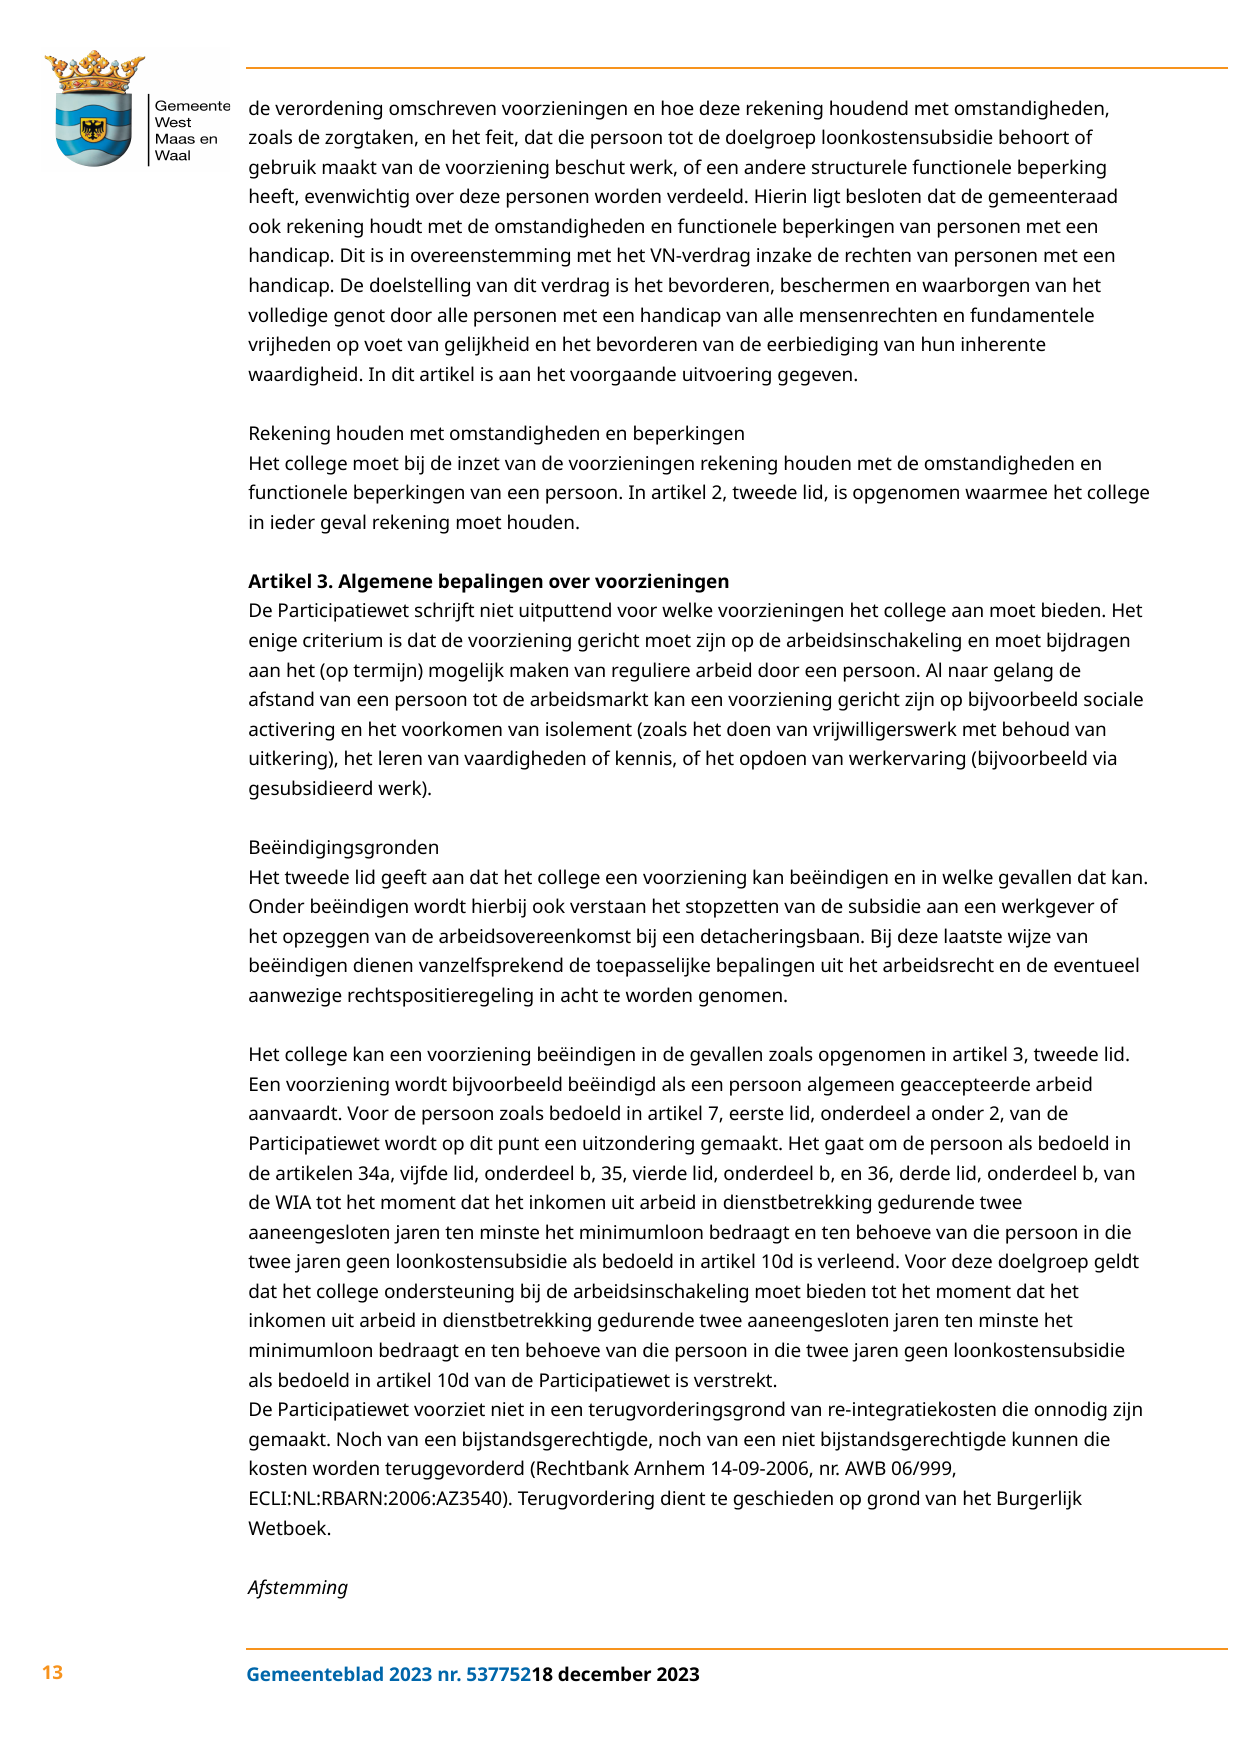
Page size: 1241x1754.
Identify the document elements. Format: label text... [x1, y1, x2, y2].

text Afstemming [248, 1574, 1152, 1600]
text Het college moet bij de inzet van de voorzieningen rekening houden met de omstandigheden en functionele beperkingen van een persoon. In artikel 2, tweede lid, is opgenomen waarmee het college in ieder geval rekening moet houden. [248, 450, 1152, 535]
text Beëindigingsgronden [248, 834, 1152, 860]
picture [41, 47, 231, 172]
text Het tweede lid geeft aan dat het college een voorziening kan beëindigen en in welke gevallen dat kan. Onder beëindigen wordt hierbij ook verstaan het stopzetten van de subsidie aan een werkgever of het opzeggen van de arbeidsovereenkomst bij een detacheringsbaan. Bij deze laatste wijze van beëindigen dienen vanzelfsprekend de toepasselijke bepalingen uit het arbeidsrecht en de eventueel aanwezige rechtspositieregeling in acht te worden genomen. [248, 864, 1152, 1008]
text Het college kan een voorziening beëindigen in de gevallen zoals opgenomen in artikel 3, tweede lid. Een voorziening wordt bijvoorbeeld beëindigd als een persoon algemeen geaccepteerde arbeid aanvaardt. Voor de persoon zoals bedoeld in artikel 7, eerste lid, onderdeel a onder 2, van de Participatiewet wordt op dit punt een uitzondering gemaakt. Het gaat om de persoon als bedoeld in de artikelen 34a, vijfde lid, onderdeel b, 35, vierde lid, onderdeel b, en 36, derde lid, onderdeel b, van de WIA tot het moment dat het inkomen uit arbeid in dienstbetrekking gedurende twee aaneengesloten jaren ten minste het minimumloon bedraagt en ten behoeve van die persoon in die twee jaren geen loonkostensubsidie als bedoeld in artikel 10d is verleend. Voor deze doelgroep geldt dat het college ondersteuning bij de arbeidsinschakeling moet bieden tot het moment dat het inkomen uit arbeid in dienstbetrekking gedurende twee aaneengesloten jaren ten minste het minimumloon bedraagt en ten behoeve van die persoon in die twee jaren geen loonkostensubsidie als bedoeld in artikel 10d van de Participatiewet is verstrekt. [248, 1041, 1152, 1393]
text Artikel 3. Algemene bepalingen over voorzieningen [248, 568, 1152, 594]
text De Participatiewet schrijft niet uitputtend voor welke voorzieningen het college aan moet bieden. Het enige criterium is dat de voorziening gericht moet zijn op de arbeidsinschakeling en moet bijdragen aan het (op termijn) mogelijk maken van reguliere arbeid door een persoon. Al naar gelang de afstand van een persoon tot de arbeidsmarkt kan een voorziening gericht zijn op bijvoorbeeld sociale activering en het voorkomen van isolement (zoals het doen van vrijwilligerswerk met behoud van uitkering), het leren van vaardigheden of kennis, of het opdoen van werkervaring (bijvoorbeeld via gesubsidieerd werk). [248, 598, 1152, 801]
text De Participatiewet voorziet niet in een terugvorderingsgrond van re-integratiekosten die onnodig zijn gemaakt. Noch van een bijstandsgerechtigde, noch van een niet bijstandsgerechtigde kunnen die kosten worden teruggevorderd (Rechtbank Arnhem 14-09-2006, nr. AWB 06/999, ECLI:NL:RBARN:2006:AZ3540). Terugvordering dient te geschieden op grond van het Burgerlijk Wetboek. [248, 1396, 1152, 1541]
text de verordening omschreven voorzieningen en hoe deze rekening houdend met omstandigheden, zoals de zorgtaken, en het feit, dat die persoon tot de doelgroep loonkostensubsidie behoort of gebruik maakt van de voorziening beschut werk, of een andere structurele functionele beperking heeft, evenwichtig over deze personen worden verdeeld. Hierin ligt besloten dat de gemeenteraad ook rekening houdt met de omstandigheden en functionele beperkingen van personen met een handicap. Dit is in overeenstemming met het VN-verdrag inzake de rechten van personen met een handicap. De doelstelling van dit verdrag is het bevorderen, beschermen en waarborgen van het volledige genot door alle personen met een handicap van alle mensenrechten en fundamentele vrijheden op voet van gelijkheid en het bevorderen van de eerbiediging van hun inherente waardigheid. In dit artikel is aan het voorgaande uitvoering gegeven. [248, 95, 1152, 387]
text Rekening houden met omstandigheden en beperkingen [248, 420, 1152, 446]
